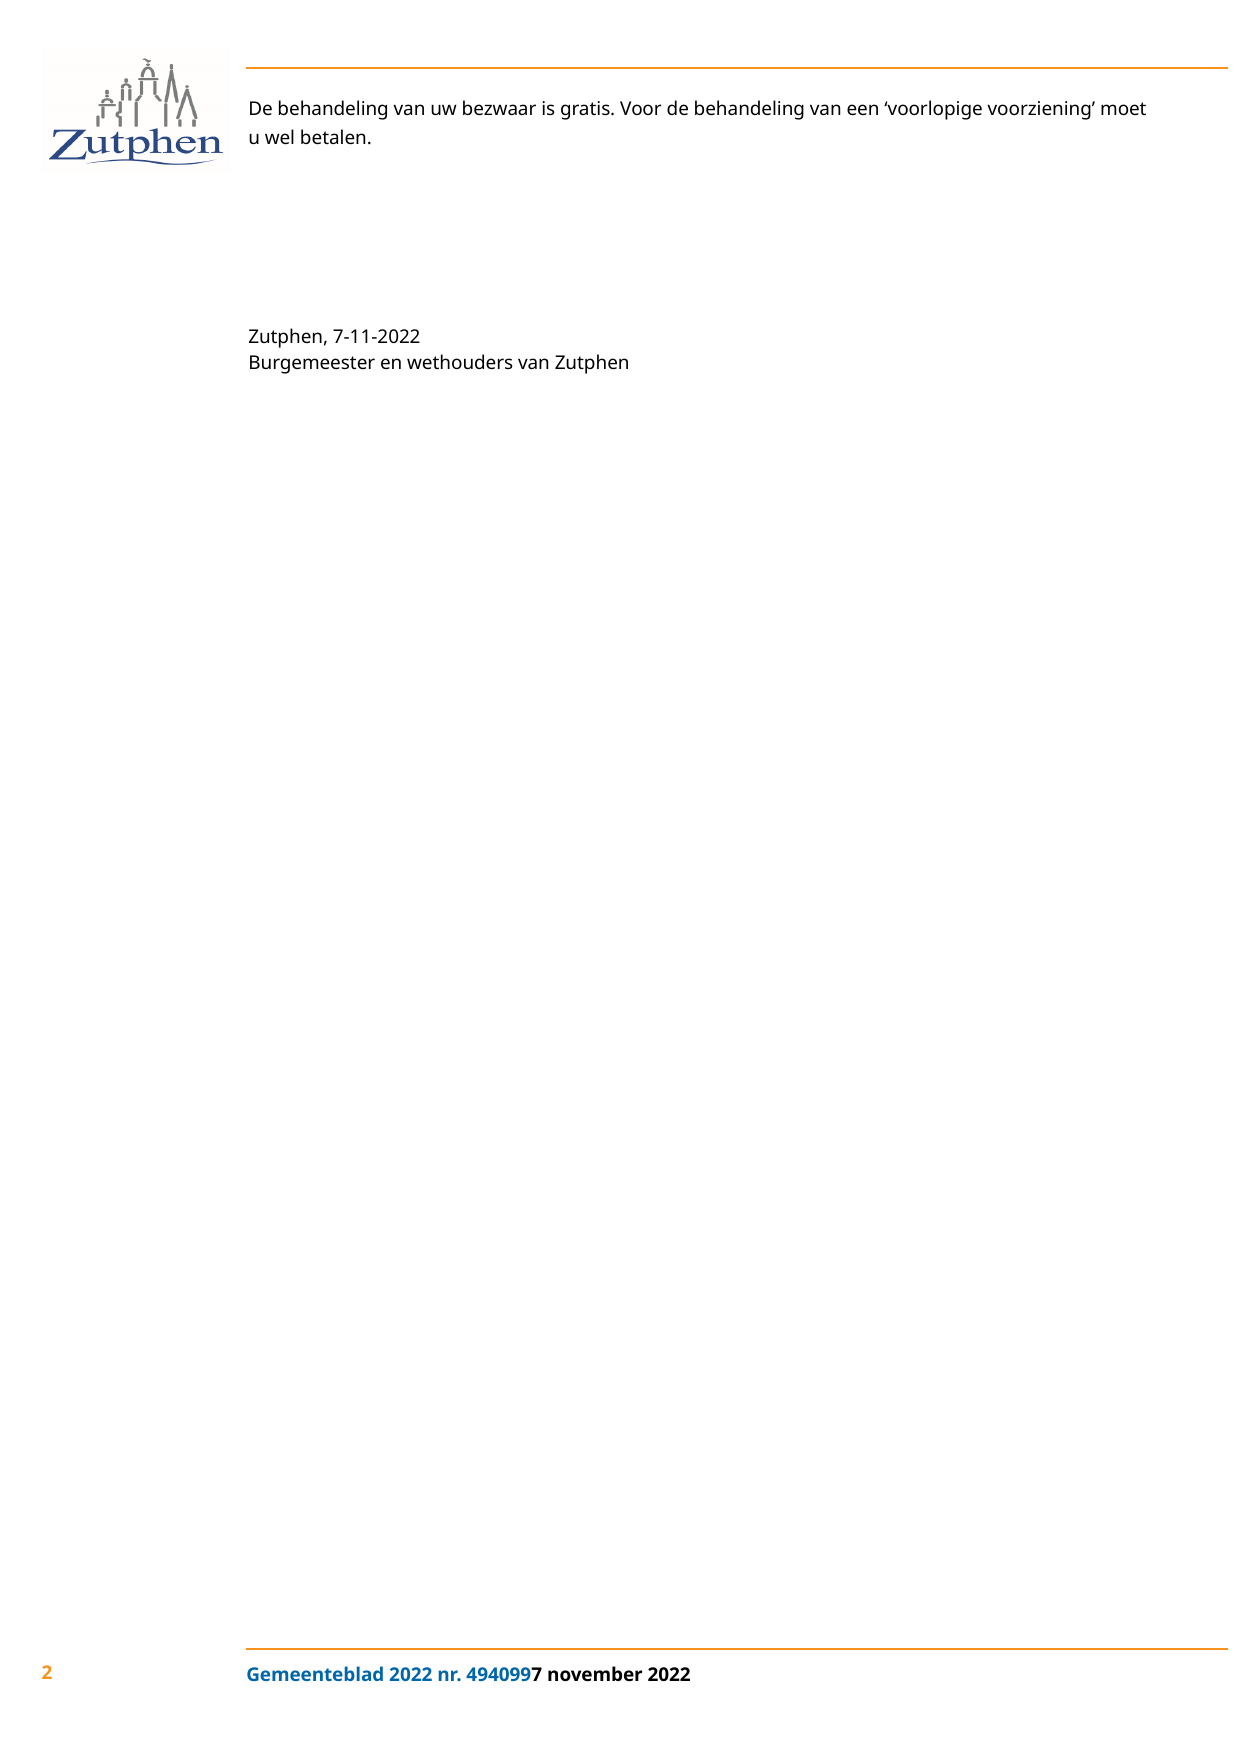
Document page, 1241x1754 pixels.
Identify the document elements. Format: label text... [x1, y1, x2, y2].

picture [41, 47, 231, 172]
text De behandeling van uw bezwaar is gratis. Voor de behandeling van een ‘voorlopige voorziening’ moet u wel betalen. [248, 95, 1152, 150]
text Burgemeester en wethouders van Zutphen [248, 349, 1152, 375]
text Zutphen, 7-11-2022 [248, 323, 1152, 349]
